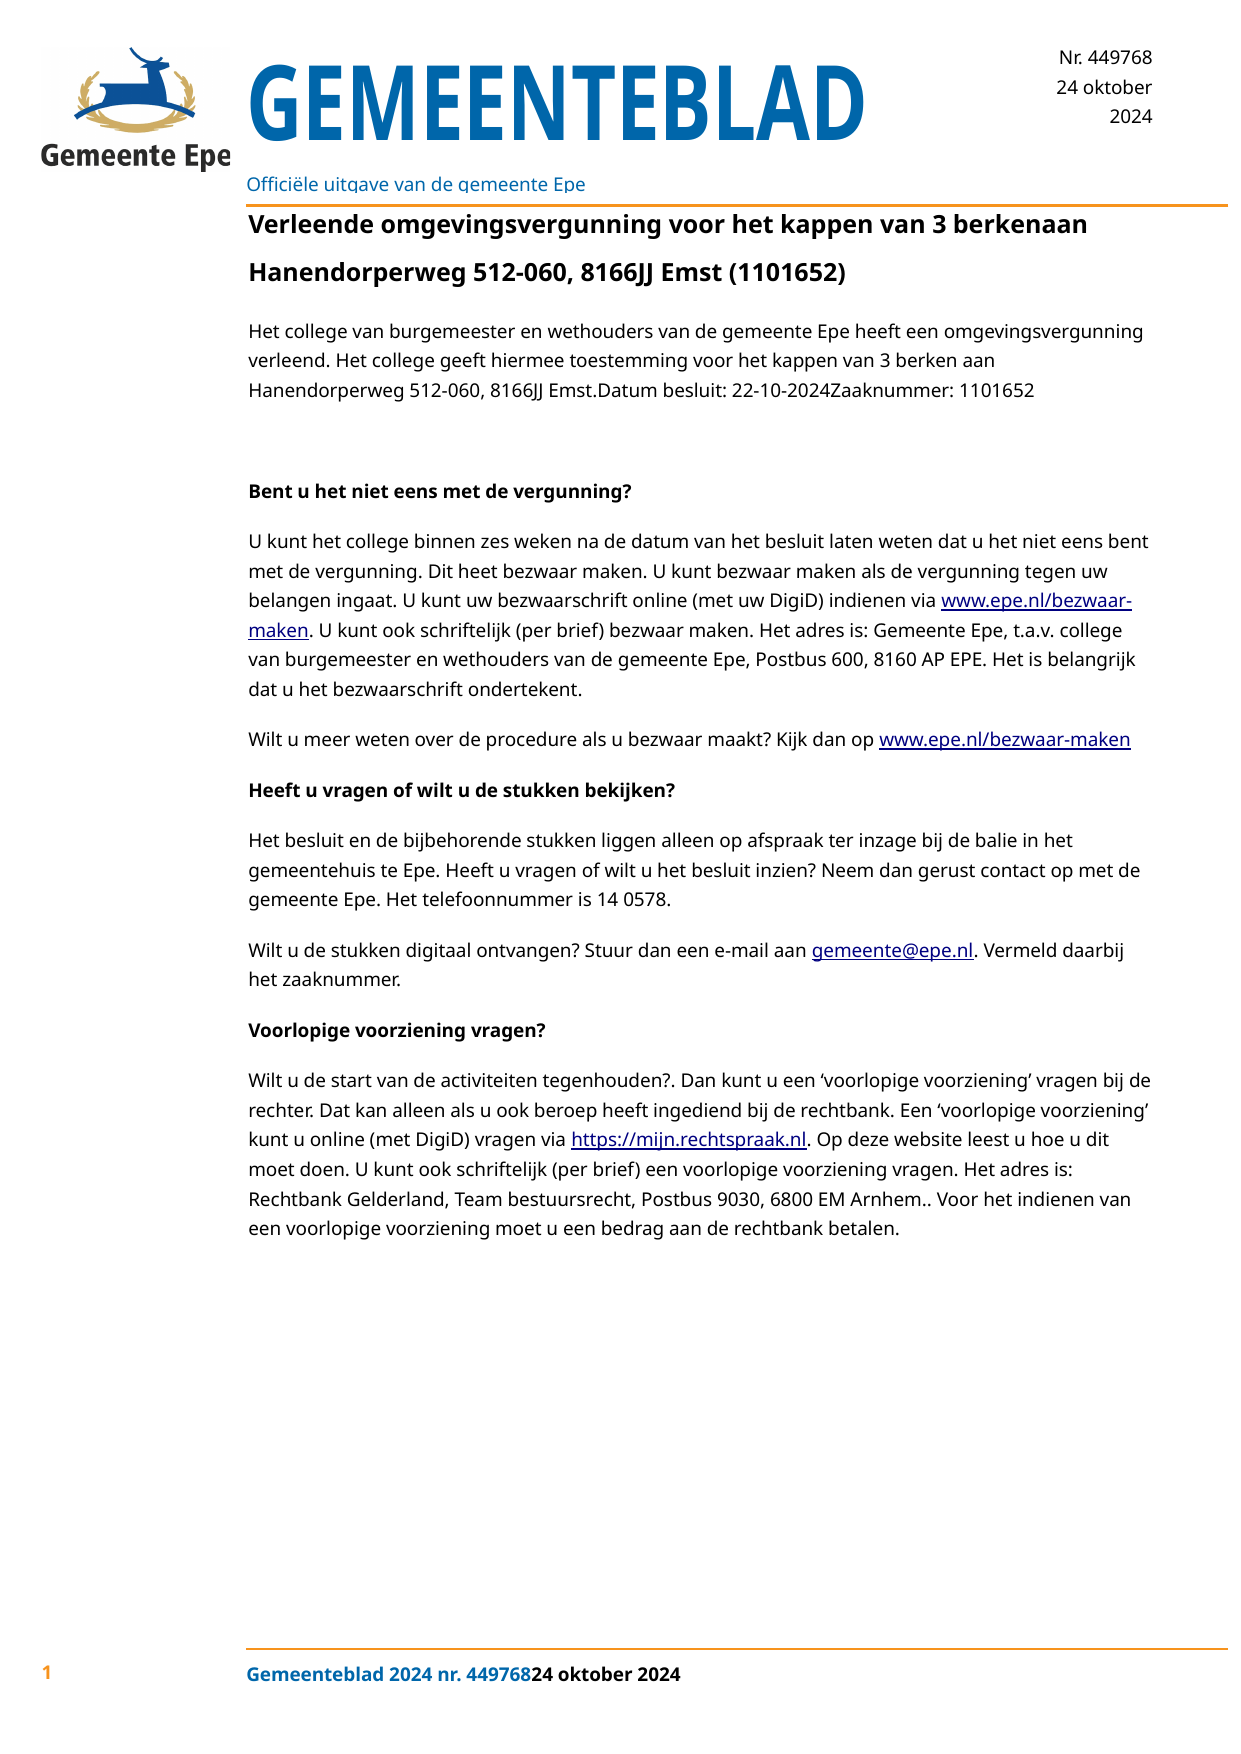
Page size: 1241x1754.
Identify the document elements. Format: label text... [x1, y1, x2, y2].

text Heeft u vragen of wilt u de stukken bekijken? [248, 777, 1152, 803]
text Wilt u de stukken digitaal ontvangen? Stuur dan een e-mail aan gemeente@epe.nl. Vermeld daarbij het zaaknummer. [248, 937, 1152, 992]
text U kunt het college binnen zes weken na de datum van het besluit laten weten dat u het niet eens bent met de vergunning. Dit heet bezwaar maken. U kunt bezwaar maken als de vergunning tegen uw belangen ingaat. U kunt uw bezwaarschrift online (met uw DigiD) indienen via www.epe.nl/bezwaar-maken. U kunt ook schriftelijk (per brief) bezwaar maken. Het adres is: Gemeente Epe, t.a.v. college van burgemeester en wethouders van de gemeente Epe, Postbus 600, 8160 AP EPE. Het is belangrijk dat u het bezwaarschrift ondertekent. [248, 528, 1152, 702]
picture [41, 47, 231, 172]
text Het college van burgemeester en wethouders van de gemeente Epe heeft een omgevingsvergunning verleend. Het college geeft hiermee toestemming voor het kappen van 3 berken aan Hanendorperweg 512-060, 8166JJ Emst.Datum besluit: 22-10-2024Zaaknummer: 1101652 [248, 318, 1152, 403]
text Wilt u meer weten over de procedure als u bezwaar maakt? Kijk dan op www.epe.nl/bezwaar-maken [248, 727, 1152, 752]
text Voorlopige voorziening vragen? [248, 1017, 1152, 1043]
text Verleende omgevingsvergunning voor het kappen van 3 berkenaan Hanendorperweg 512-060, 8166JJ Emst (1101652) [248, 207, 1152, 288]
text Wilt u de start van de activiteiten tegenhouden?. Dan kunt u een ‘voorlopige voorziening’ vragen bij de rechter. Dat kan alleen als u ook beroep heeft ingediend bij de rechtbank. Een ‘voorlopige voorziening’ kunt u online (met DigiD) vragen via https://mijn.rechtspraak.nl. Op deze website leest u hoe u dit moet doen. U kunt ook schriftelijk (per brief) een voorlopige voorziening vragen. Het adres is: Rechtbank Gelderland, Team bestuursrecht, Postbus 9030, 6800 EM Arnhem.. Voor het indienen van een voorlopige voorziening moet u een bedrag aan de rechtbank betalen. [248, 1067, 1152, 1241]
text Bent u het niet eens met de vergunning? [248, 478, 1152, 504]
text Het besluit en de bijbehorende stukken liggen alleen op afspraak ter inzage bij de balie in het gemeentehuis te Epe. Heeft u vragen of wilt u het besluit inzien? Neem dan gerust contact op met de gemeente Epe. Het telefoonnummer is 14 0578. [248, 827, 1152, 912]
